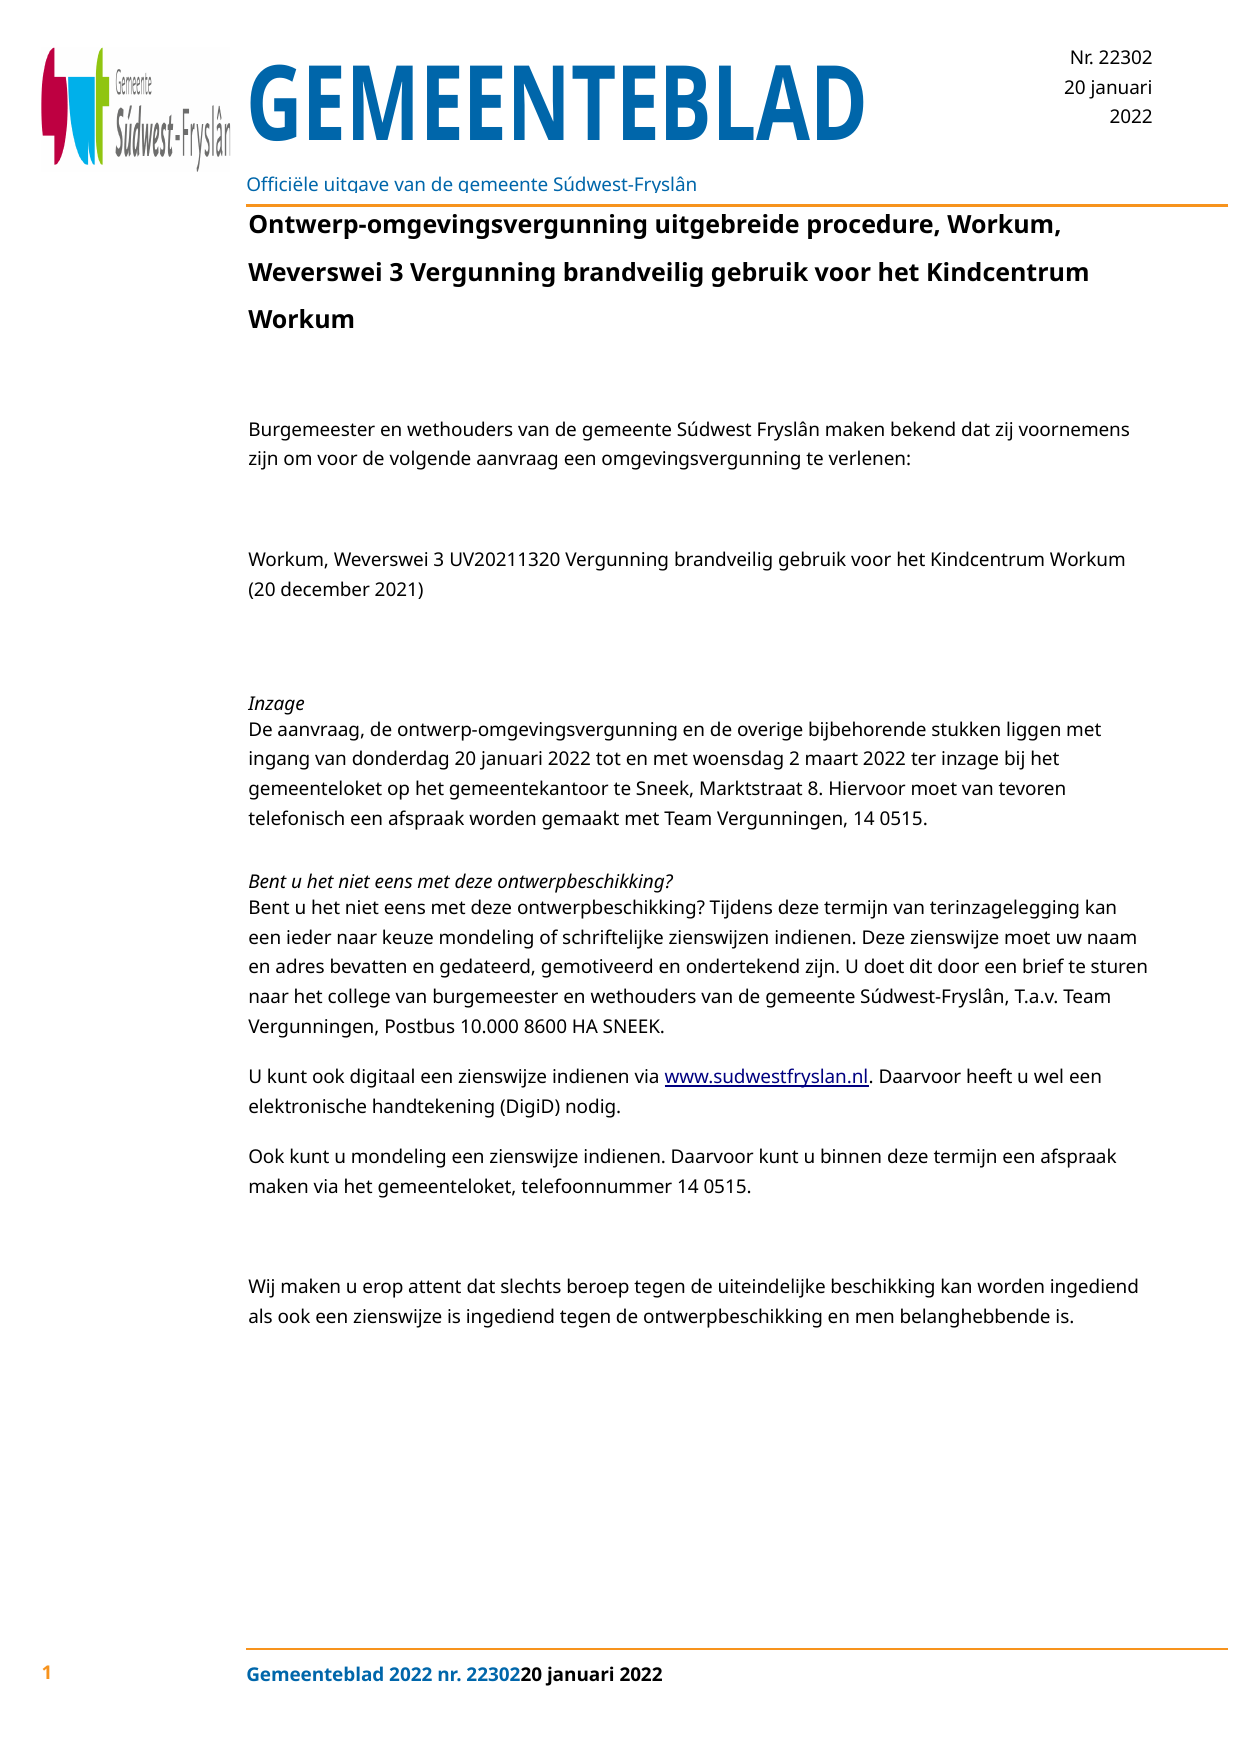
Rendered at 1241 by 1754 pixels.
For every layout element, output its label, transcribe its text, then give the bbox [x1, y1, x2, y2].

text Inzage [248, 690, 1152, 716]
text Wij maken u erop attent dat slechts beroep tegen de uiteindelijke beschikking kan worden ingediend als ook een zienswijze is ingediend tegen de ontwerpbeschikking en men belanghebbende is. [248, 1274, 1152, 1329]
text Workum, Weverswei 3 UV20211320 Vergunning brandveilig gebruik voor het Kindcentrum Workum (20 december 2021) [248, 546, 1152, 602]
picture [41, 47, 231, 172]
text Ontwerp-omgevingsvergunning uitgebreide procedure, Workum, Weverswei 3 Vergunning brandveilig gebruik voor het Kindcentrum Workum [248, 207, 1152, 336]
text Bent u het niet eens met deze ontwerpbeschikking? Tijdens deze termijn van terinzagelegging kan een ieder naar keuze mondeling of schriftelijke zienswijzen indienen. Deze zienswijze moet uw naam en adres bevatten en gedateerd, gemotiveerd en ondertekend zijn. U doet dit door een brief te sturen naar het college van burgemeester en wethouders van de gemeente Súdwest-Fryslân, T.a.v. Team Vergunningen, Postbus 10.000 8600 HA SNEEK. [248, 894, 1152, 1038]
text Bent u het niet eens met deze ontwerpbeschikking? [248, 869, 1152, 894]
text De aanvraag, de ontwerp-omgevingsvergunning en de overige bijbehorende stukken liggen met ingang van donderdag 20 januari 2022 tot en met woensdag 2 maart 2022 ter inzage bij het gemeenteloket op het gemeentekantoor te Sneek, Marktstraat 8. Hiervoor moet van tevoren telefonisch een afspraak worden gemaakt met Team Vergunningen, 14 0515. [248, 716, 1152, 831]
text U kunt ook digitaal een zienswijze indienen via www.sudwestfryslan.nl. Daarvoor heeft u wel een elektronische handtekening (DigiD) nodig. [248, 1063, 1152, 1118]
text Burgemeester en wethouders van de gemeente Súdwest Fryslân maken bekend dat zij voornemens zijn om voor de volgende aanvraag een omgevingsvergunning te verlenen: [248, 416, 1152, 471]
text Ook kunt u mondeling een zienswijze indienen. Daarvoor kunt u binnen deze termijn een afspraak maken via het gemeenteloket, telefoonnummer 14 0515. [248, 1143, 1152, 1198]
